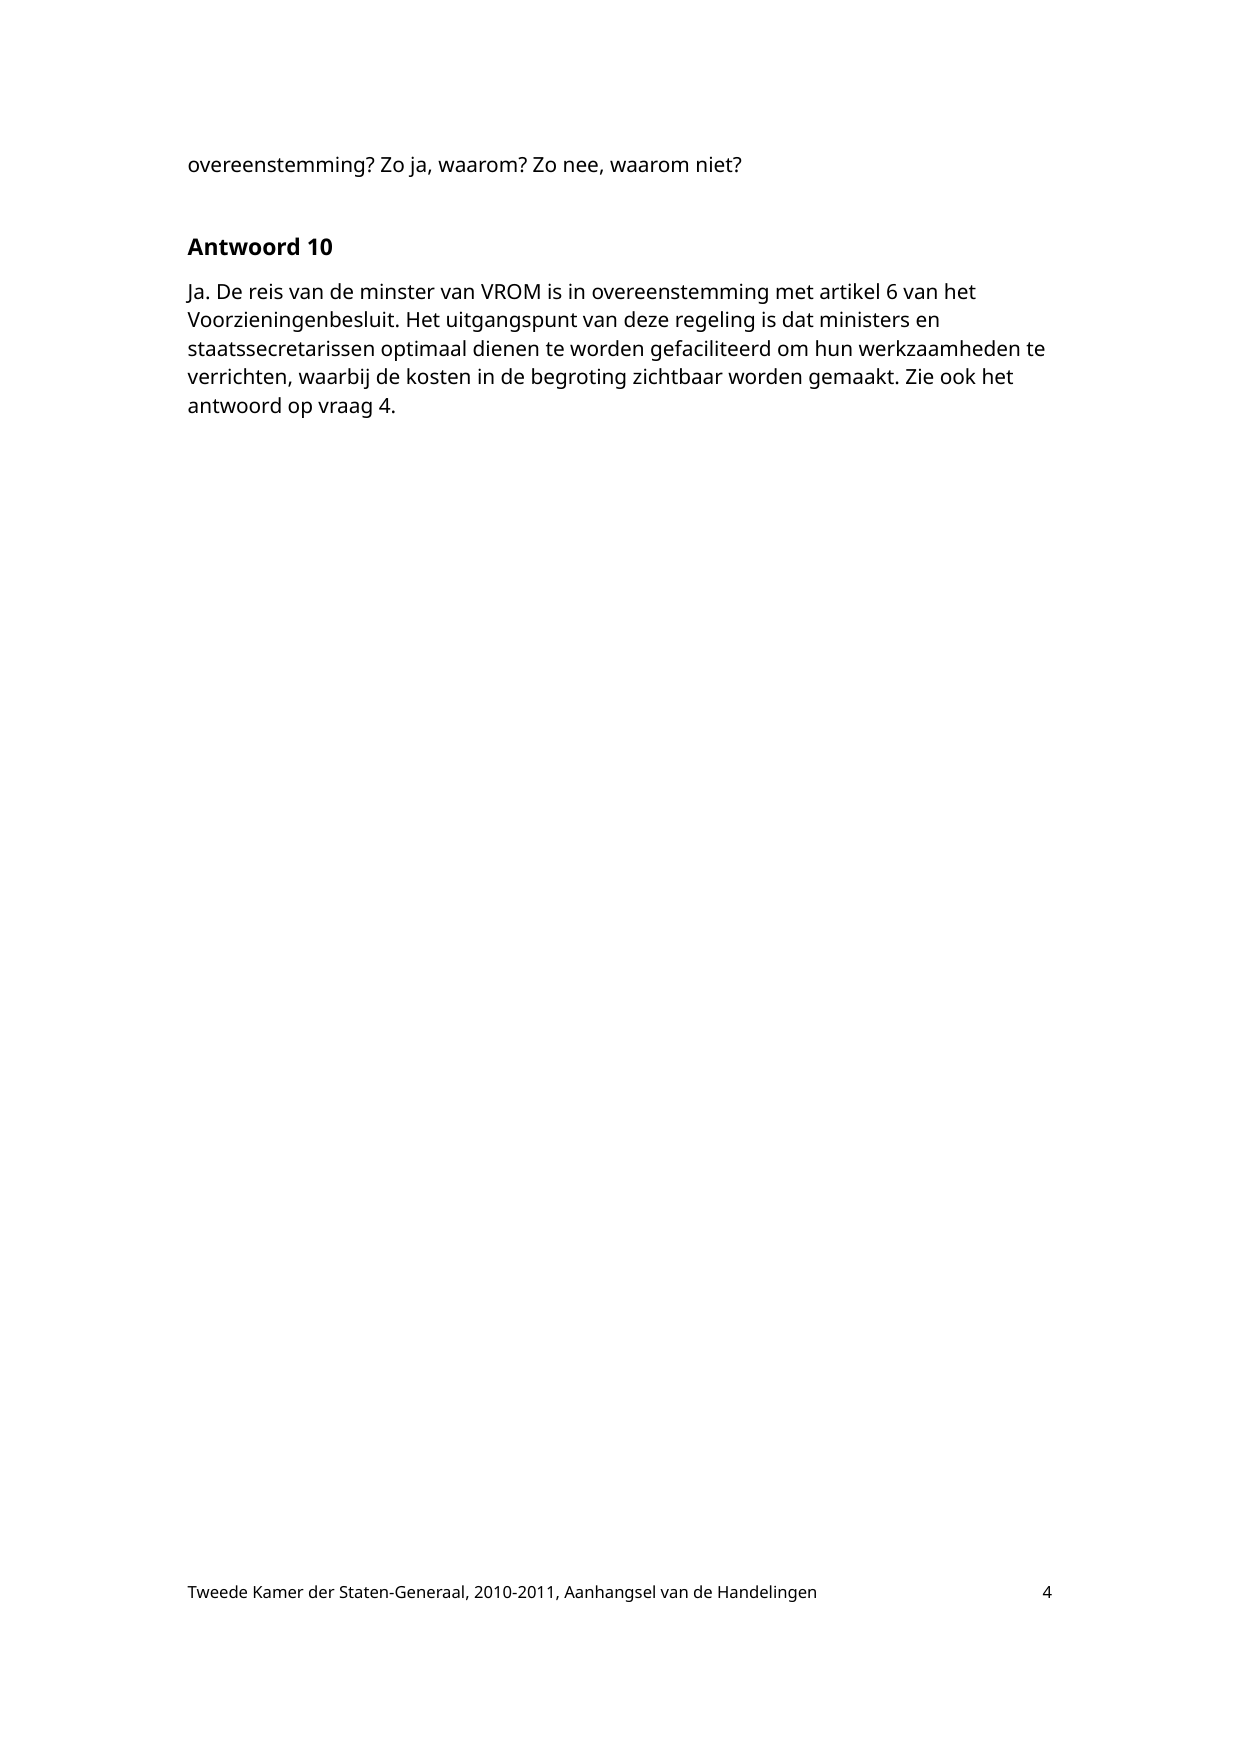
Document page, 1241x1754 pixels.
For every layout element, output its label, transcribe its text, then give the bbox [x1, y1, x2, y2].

text Ja. De reis van de minster van VROM is in overeenstemming met artikel 6 van het Voorzieningenbesluit. Het uitgangspunt van deze regeling is dat ministers en staatssecretarissen optimaal dienen te worden gefaciliteerd om hun werkzaamheden te verrichten, waarbij de kosten in de begroting zichtbaar worden gemaakt. Zie ook het antwoord op vraag 4. [187, 277, 1053, 419]
subtitle Antwoord 10 [187, 231, 1053, 262]
text overeenstemming? Zo ja, waarom? Zo nee, waarom niet? [187, 150, 1053, 178]
